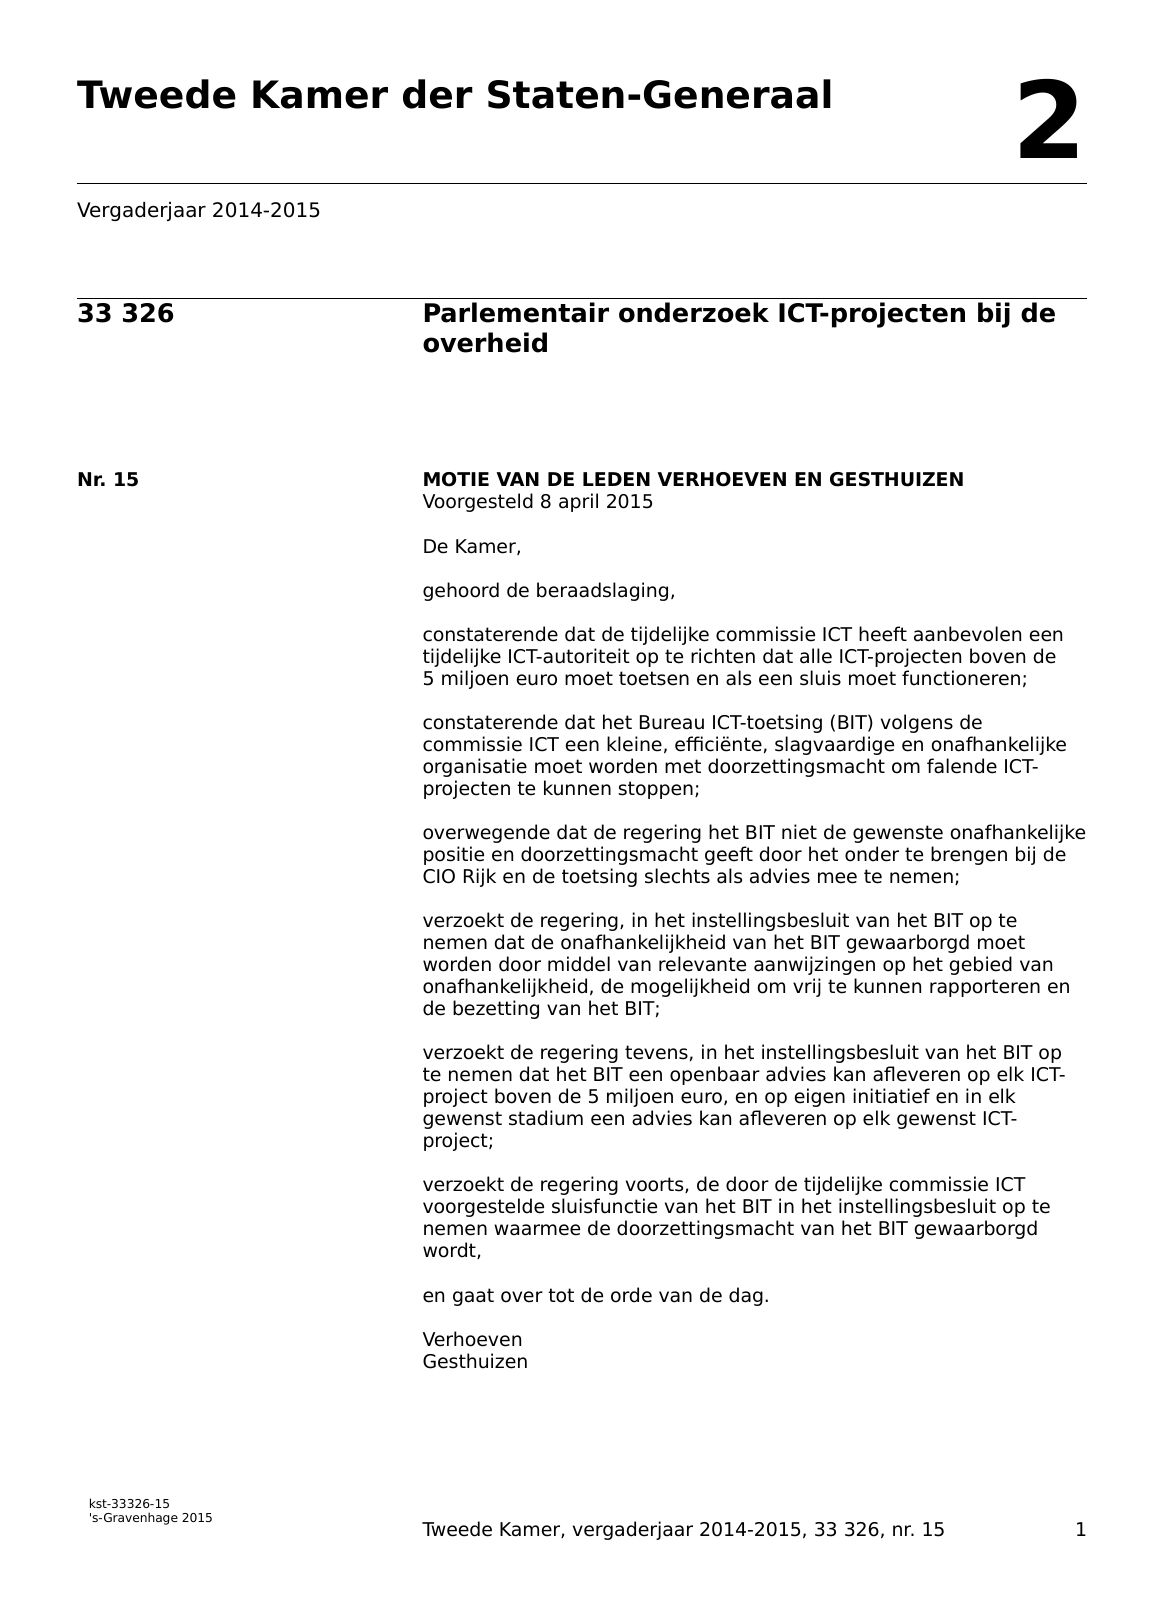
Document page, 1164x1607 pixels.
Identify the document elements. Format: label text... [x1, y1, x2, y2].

text en gaat over tot de orde van de dag. [422, 1284, 1087, 1306]
table_header 2 [886, 59, 1087, 183]
text gehoord de beraadslaging, [422, 580, 1087, 602]
text Verhoeven [422, 1329, 1087, 1351]
text verzoekt de regering tevens, in het instellingsbesluit van het BIT op te nemen dat het BIT een openbaar advies kan afleveren op elk ICT-project boven de 5 miljoen euro, en op eigen initiatief en in elk gewenst stadium een advies kan afleveren op elk gewenst ICT-project; [422, 1042, 1087, 1152]
subtitle 33 326 Parlementair onderzoek ICT-projecten bij de overheid [77, 299, 1087, 358]
text kst-33326-15 [88, 1497, 323, 1511]
text verzoekt de regering, in het instellingsbesluit van het BIT op te nemen dat de onafhankelijkheid van het BIT gewaarborgd moet worden door middel van relevante aanwijzingen op het gebied van onafhankelijkheid, de mogelijkheid om vrij te kunnen rapporteren en de bezetting van het BIT; [422, 910, 1087, 1020]
text verzoekt de regering voorts, de door de tijdelijke commissie ICT voorgestelde sluisfunctie van het BIT in het instellingsbesluit op te nemen waarmee de doorzettingsmacht van het BIT gewaarborgd wordt, [422, 1174, 1087, 1262]
text overwegende dat de regering het BIT niet de gewenste onafhankelijke positie en doorzettingsmacht geeft door het onder te brengen bij de CIO Rijk en de toetsing slechts als advies mee te nemen; [422, 822, 1087, 888]
text Voorgesteld 8 april 2015 [422, 491, 1087, 513]
subtitle Nr. 15 MOTIE VAN DE LEDEN VERHOEVEN EN GESTHUIZEN [77, 469, 1087, 491]
text constaterende dat de tijdelijke commissie ICT heeft aanbevolen een tijdelijke ICT-autoriteit op te richten dat alle ICT-projecten boven de 5 miljoen euro moet toetsen en als een sluis moet functioneren; [422, 624, 1087, 690]
text De Kamer, [422, 536, 1087, 557]
table_cell Vergaderjaar 2014-2015 [77, 184, 1087, 298]
text 's-Gravenhage 2015 [88, 1511, 323, 1525]
text constaterende dat het Bureau ICT-toetsing (BIT) volgens de commissie ICT een kleine, efficiënte, slagvaardige en onafhankelijke organisatie moet worden met doorzettingsmacht om falende ICT-projecten te kunnen stoppen; [422, 712, 1087, 800]
text Gesthuizen [422, 1351, 1087, 1373]
table_header Tweede Kamer der Staten-Generaal [77, 59, 886, 183]
